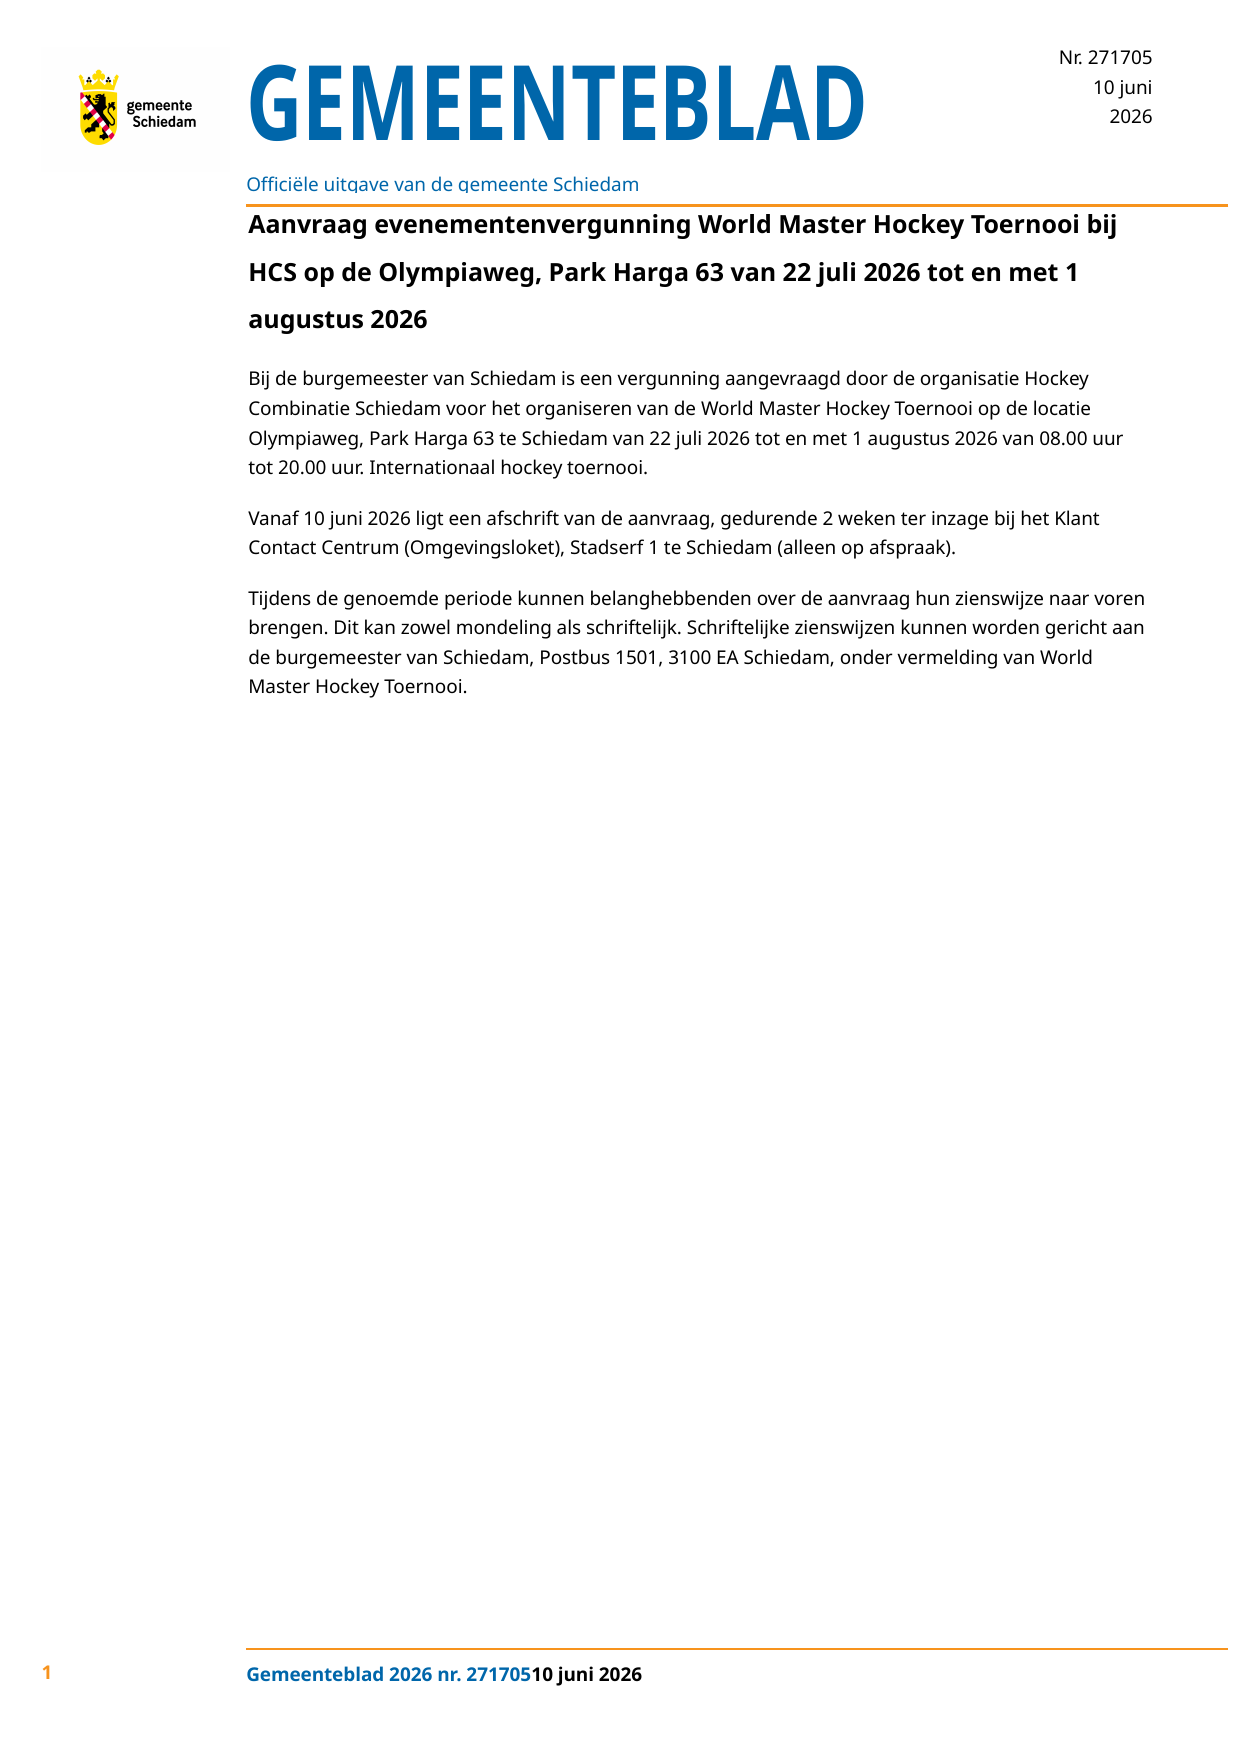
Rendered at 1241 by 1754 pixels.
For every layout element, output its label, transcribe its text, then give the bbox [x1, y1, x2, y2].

text Aanvraag evenementenvergunning World Master Hockey Toernooi bij HCS op de Olympiaweg, Park Harga 63 van 22 juli 2026 tot en met 1 augustus 2026 [248, 207, 1152, 336]
picture [41, 47, 231, 172]
text Vanaf 10 juni 2026 ligt een afschrift van de aanvraag, gedurende 2 weken ter inzage bij het Klant Contact Centrum (Omgevingsloket), Stadserf 1 te Schiedam (alleen op afspraak). [248, 505, 1152, 560]
text Tijdens de genoemde periode kunnen belanghebbenden over de aanvraag hun zienswijze naar voren brengen. Dit kan zowel mondeling als schriftelijk. Schriftelijke zienswijzen kunnen worden gericht aan de burgemeester van Schiedam, Postbus 1501, 3100 EA Schiedam, onder vermelding van World Master Hockey Toernooi. [248, 585, 1152, 699]
text Bij de burgemeester van Schiedam is een vergunning aangevraagd door de organisatie Hockey Combinatie Schiedam voor het organiseren van de World Master Hockey Toernooi op de locatie Olympiaweg, Park Harga 63 te Schiedam van 22 juli 2026 tot en met 1 augustus 2026 van 08.00 uur tot 20.00 uur. Internationaal hockey toernooi. [248, 366, 1152, 480]
